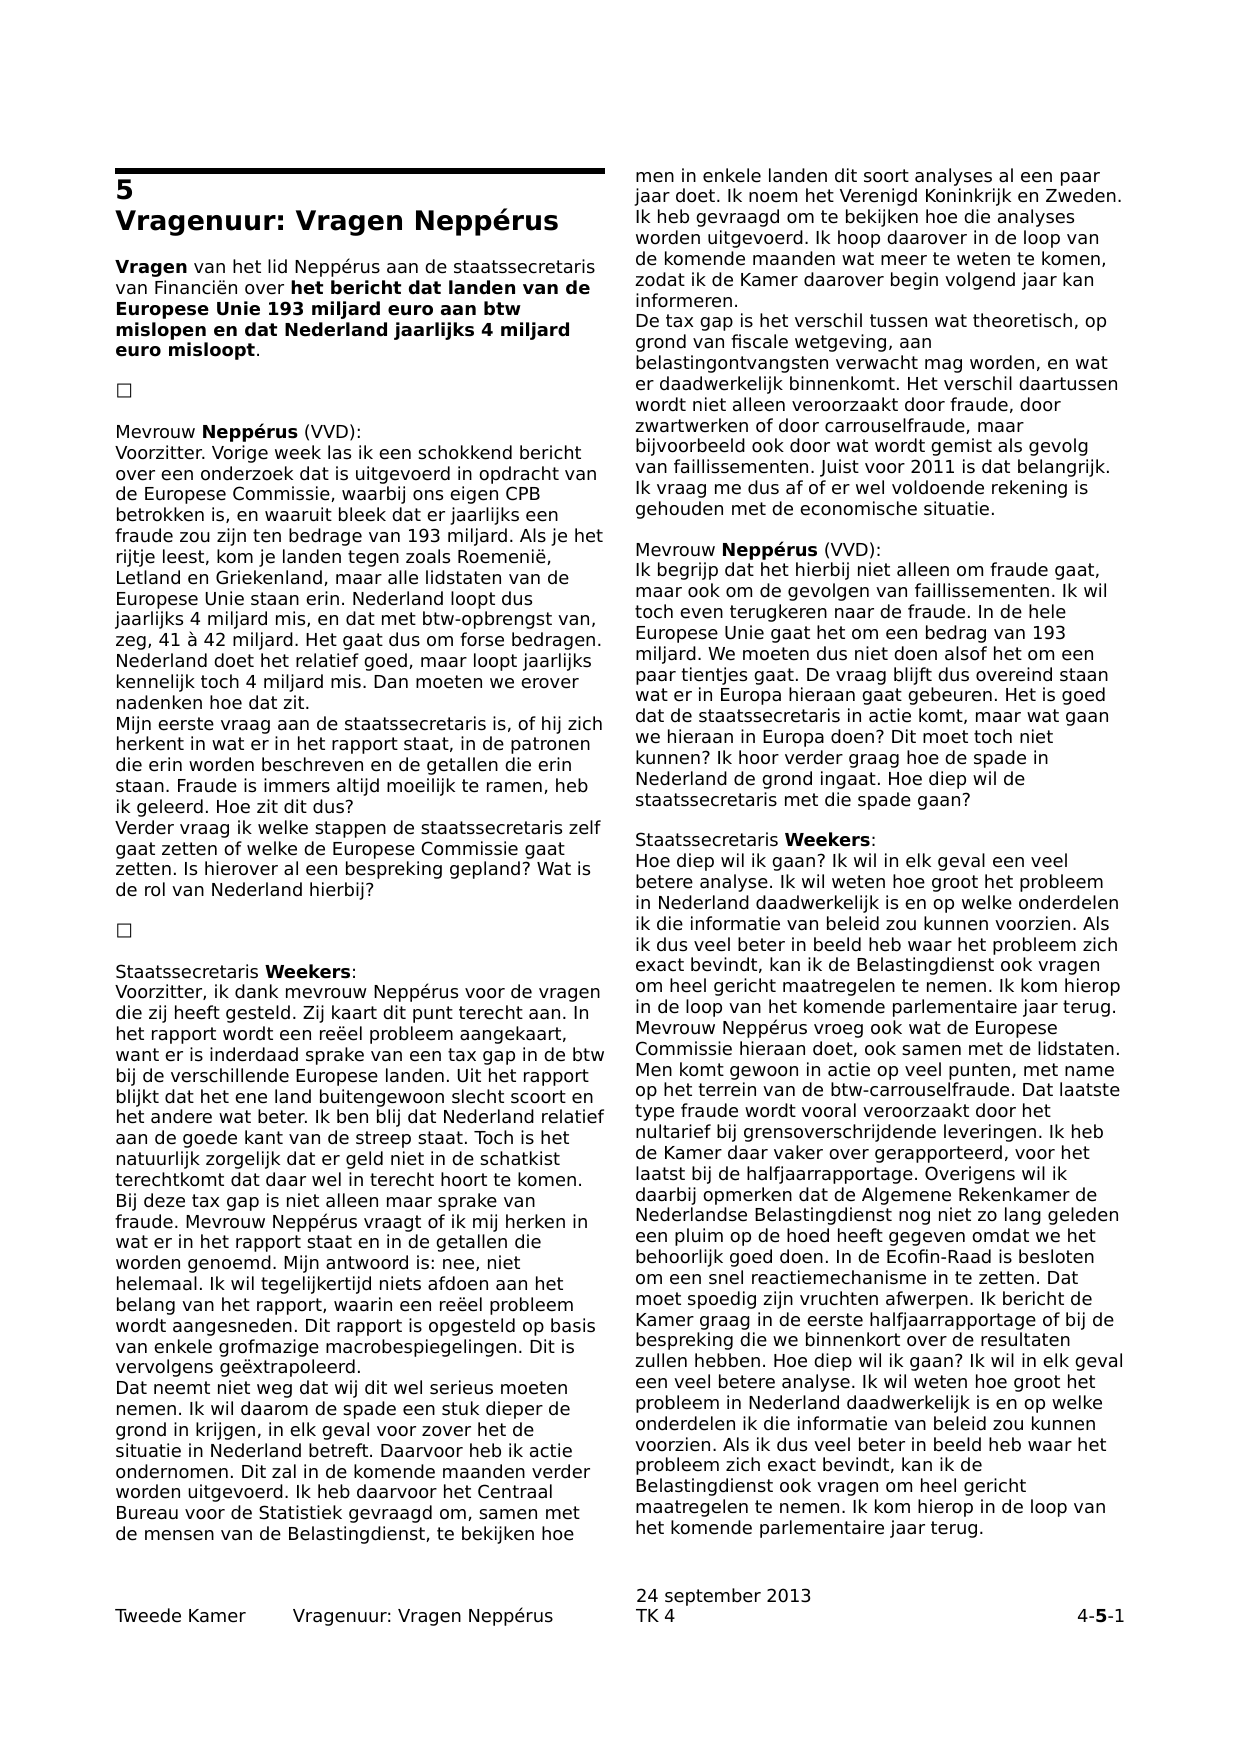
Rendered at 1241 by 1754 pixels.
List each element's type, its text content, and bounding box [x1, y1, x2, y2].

text ⬜ [115, 921, 605, 942]
text Vragen van het lid Neppérus aan de staatssecretaris van Financiën over het bericht dat landen van de Europese Unie 193 miljard euro aan btw mislopen en dat Nederland jaarlijks 4 miljard euro misloopt. [115, 257, 605, 361]
text Dat neemt niet weg dat wij dit wel serieus moeten nemen. Ik wil daarom de spade een stuk dieper de grond in krijgen, in elk geval voor zover het de situatie in Nederland betreft. Daarvoor heb ik actie ondernomen. Dit zal in de komende maanden verder worden uitgevoerd. Ik heb daarvoor het Centraal Bureau voor de Statistiek gevraagd om, samen met de mensen van de Belastingdienst, te bekijken hoe [115, 1378, 605, 1545]
text Hoe diep wil ik gaan? Ik wil in elk geval een veel betere analyse. Ik wil weten hoe groot het probleem in Nederland daadwerkelijk is en op welke onderdelen ik die informatie van beleid zou kunnen voorzien. Als ik dus veel beter in beeld heb waar het probleem zich exact bevindt, kan ik de Belastingdienst ook vragen om heel gericht maatregelen te nemen. Ik kom hierop in de loop van het komende parlementaire jaar terug. [635, 851, 1125, 1018]
text Ik begrijp dat het hierbij niet alleen om fraude gaat, maar ook om de gevolgen van faillissementen. Ik wil toch even terugkeren naar de fraude. In de hele Europese Unie gaat het om een bedrag van 193 miljard. We moeten dus niet doen alsof het om een paar tientjes gaat. De vraag blijft dus overeind staan wat er in Europa hieraan gaat gebeuren. Het is goed dat de staatssecretaris in actie komt, maar wat gaan we hieraan in Europa doen? Dit moet toch niet kunnen? Ik hoor verder graag hoe de spade in Nederland de grond ingaat. Hoe diep wil de staatssecretaris met die spade gaan? [635, 560, 1125, 810]
text Mijn eerste vraag aan de staatssecretaris is, of hij zich herkent in wat er in het rapport staat, in de patronen die erin worden beschreven en de getallen die erin staan. Fraude is immers altijd moeilijk te ramen, heb ik geleerd. Hoe zit dit dus? [115, 713, 605, 817]
text Voorzitter. Vorige week las ik een schokkend bericht over een onderzoek dat is uitgevoerd in opdracht van de Europese Commissie, waarbij ons eigen CPB betrokken is, en waaruit bleek dat er jaarlijks een fraude zou zijn ten bedrage van 193 miljard. Als je het rijtje leest, kom je landen tegen zoals Roemenië, Letland en Griekenland, maar alle lidstaten van de Europese Unie staan erin. Nederland loopt dus jaarlijks 4 miljard mis, en dat met btw-opbrengst van, zeg, 41 à 42 miljard. Het gaat dus om forse bedragen. Nederland doet het relatief goed, maar loopt jaarlijks kennelijk toch 4 miljard mis. Dan moeten we erover nadenken hoe dat zit. [115, 442, 605, 713]
text Mevrouw Neppérus (VVD): [635, 539, 1125, 560]
text Mevrouw Neppérus (VVD): [115, 422, 605, 442]
text De tax gap is het verschil tussen wat theoretisch, op grond van fiscale wetgeving, aan belastingontvangsten verwacht mag worden, en wat er daadwerkelijk binnenkomt. Het verschil daartussen wordt niet alleen veroorzaakt door fraude, door zwartwerken of door carrouselfraude, maar bijvoorbeeld ook door wat wordt gemist als gevolg van faillissementen. Juist voor 2011 is dat belangrijk. Ik vraag me dus af of er wel voldoende rekening is gehouden met de economische situatie. [635, 311, 1125, 519]
text Staatssecretaris Weekers: [115, 962, 605, 982]
text Staatssecretaris Weekers: [635, 830, 1125, 851]
text Verder vraag ik welke stappen de staatssecretaris zelf gaat zetten of welke de Europese Commissie gaat zetten. Is hierover al een bespreking gepland? Wat is de rol van Nederland hierbij? [115, 817, 605, 901]
text Mevrouw Neppérus vroeg ook wat de Europese Commissie hieraan doet, ook samen met de lidstaten. Men komt gewoon in actie op veel punten, met name op het terrein van de btw-carrouselfraude. Dat laatste type fraude wordt vooral veroorzaakt door het nultarief bij grensoverschrijdende leveringen. Ik heb de Kamer daar vaker over gerapporteerd, voor het laatst bij de halfjaarrapportage. Overigens wil ik daarbij opmerken dat de Algemene Rekenkamer de Nederlandse Belastingdienst nog niet zo lang geleden een pluim op de hoed heeft gegeven omdat we het behoorlijk goed doen. In de Ecofin-Raad is besloten om een snel reactiemechanisme in te zetten. Dat moet spoedig zijn vruchten afwerpen. Ik bericht de Kamer graag in de eerste halfjaarrapportage of bij de bespreking die we binnenkort over de resultaten zullen hebben. Hoe diep wil ik gaan? Ik wil in elk geval een veel betere analyse. Ik wil weten hoe groot het probleem in Nederland daadwerkelijk is en op welke onderdelen ik die informatie van beleid zou kunnen voorzien. Als ik dus veel beter in beeld heb waar het probleem zich exact bevindt, kan ik de Belastingdienst ook vragen om heel gericht maatregelen te nemen. Ik kom hierop in de loop van het komende parlementaire jaar terug. [635, 1018, 1125, 1538]
text Bij deze tax gap is niet alleen maar sprake van fraude. Mevrouw Neppérus vraagt of ik mij herken in wat er in het rapport staat en in de getallen die worden genoemd. Mijn antwoord is: nee, niet helemaal. Ik wil tegelijkertijd niets afdoen aan het belang van het rapport, waarin een reëel probleem wordt aangesneden. Dit rapport is opgesteld op basis van enkele grofmazige macrobespiegelingen. Dit is vervolgens geëxtrapoleerd. [115, 1191, 605, 1378]
text ⬜ [115, 381, 605, 402]
text Voorzitter, ik dank mevrouw Neppérus voor de vragen die zij heeft gesteld. Zij kaart dit punt terecht aan. In het rapport wordt een reëel probleem aangekaart, want er is inderdaad sprake van een tax gap in de btw bij de verschillende Europese landen. Uit het rapport blijkt dat het ene land buitengewoon slecht scoort en het andere wat beter. Ik ben blij dat Nederland relatief aan de goede kant van de streep staat. Toch is het natuurlijk zorgelijk dat er geld niet in de schatkist terechtkomt dat daar wel in terecht hoort te komen. [115, 982, 605, 1191]
title 5 Vragenuur: Vragen Neppérus [115, 174, 605, 237]
text men in enkele landen dit soort analyses al een paar jaar doet. Ik noem het Verenigd Koninkrijk en Zweden. Ik heb gevraagd om te bekijken hoe die analyses worden uitgevoerd. Ik hoop daarover in de loop van de komende maanden wat meer te weten te komen, zodat ik de Kamer daarover begin volgend jaar kan informeren. [635, 165, 1125, 311]
